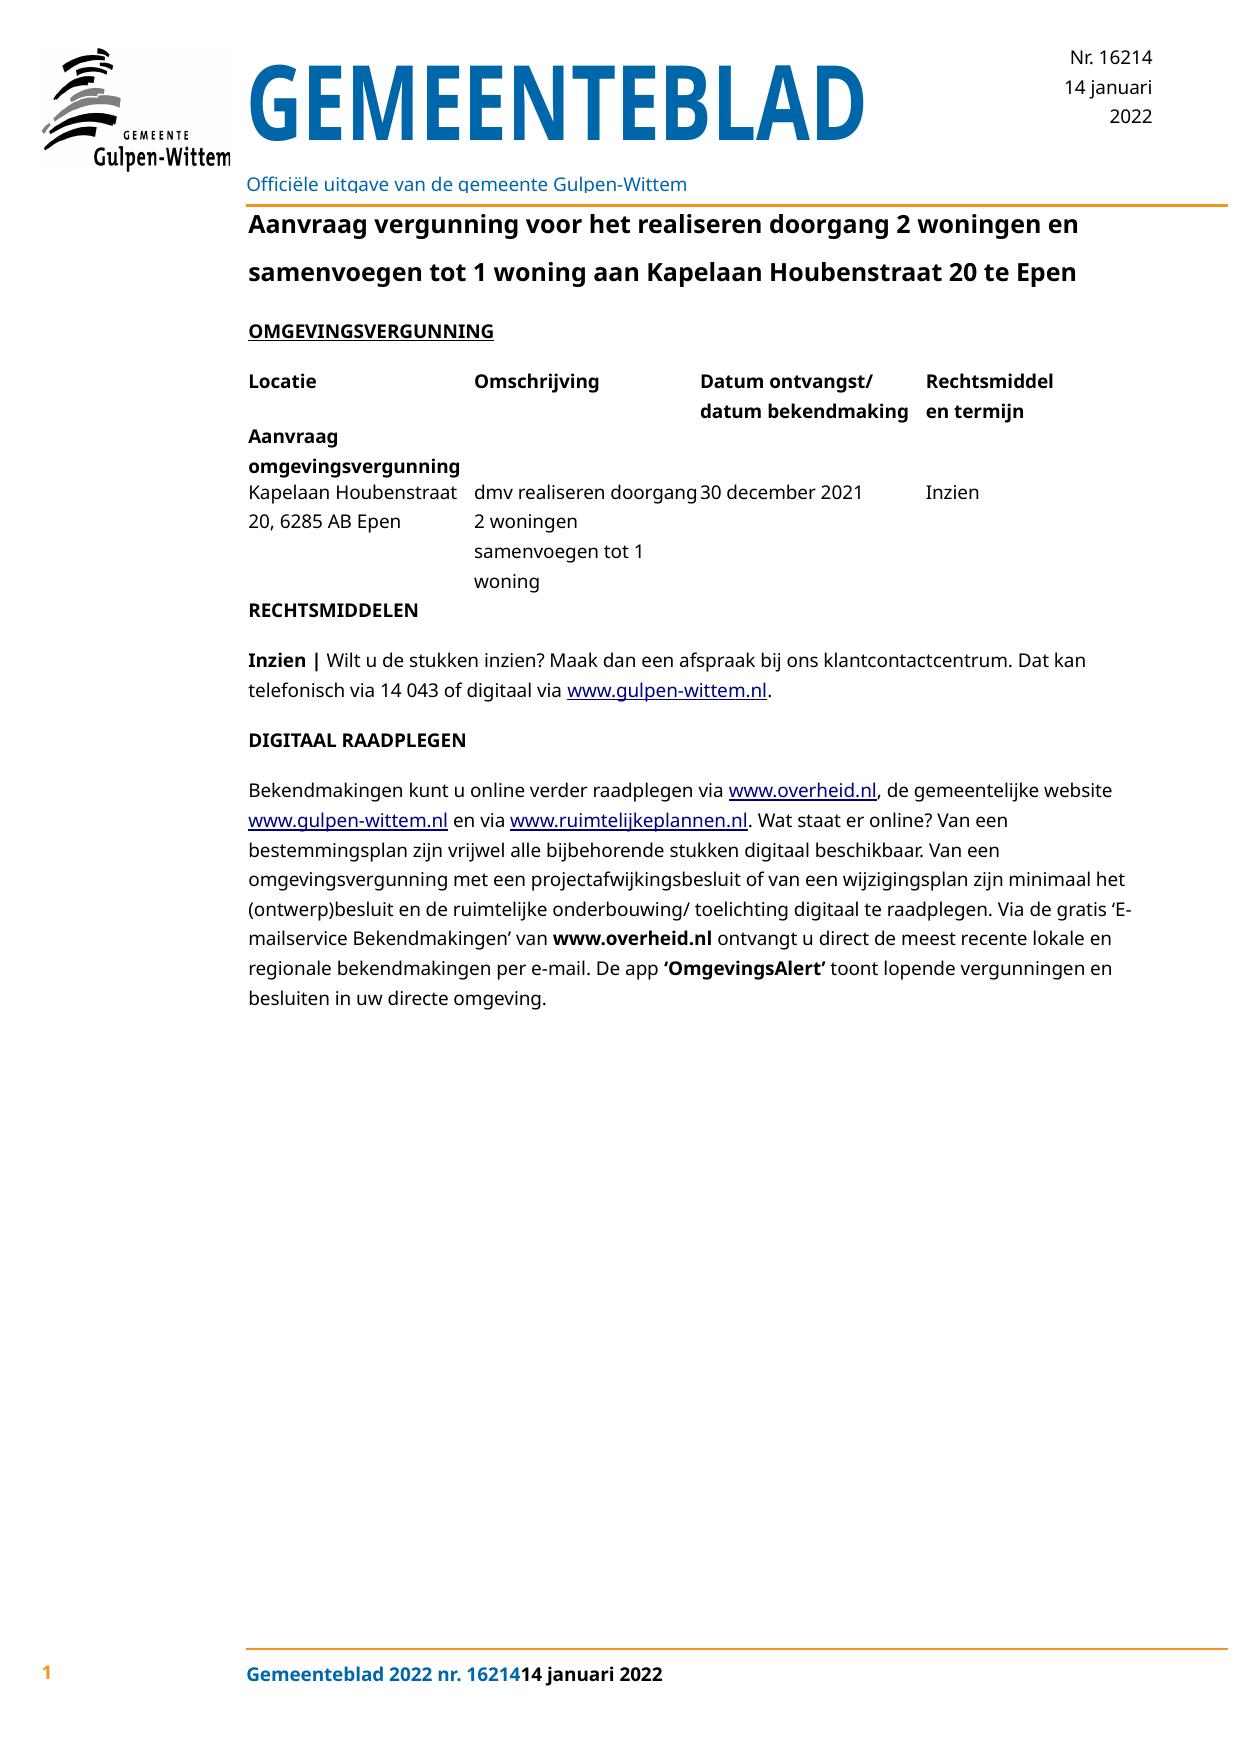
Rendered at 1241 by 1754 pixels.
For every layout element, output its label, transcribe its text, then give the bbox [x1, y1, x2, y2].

table_cell Aanvraag omgevingsvergunning [248, 424, 474, 479]
table_cell [700, 424, 926, 479]
text OMGEVINGSVERGUNNING [248, 318, 1152, 344]
text DIGITAAL RAADPLEGEN [248, 727, 1152, 753]
table_cell Kapelaan Houbenstraat 20, 6285 AB Epen [248, 479, 474, 593]
table_header Omschrijving [474, 369, 700, 424]
table_cell [926, 424, 1152, 479]
picture [41, 47, 231, 172]
text Bekendmakingen kunt u online verder raadplegen via www.overheid.nl, de gemeentelijke website www.gulpen-wittem.nl en via www.ruimtelijkeplannen.nl. Wat staat er online? Van een bestemmingsplan zijn vrijwel alle bijbehorende stukken digitaal beschikbaar. Van een omgevingsvergunning met een projectafwijkingsbesluit of van een wijzigingsplan zijn minimaal het (ontwerp)besluit en de ruimtelijke onderbouwing/ toelichting digitaal te raadplegen. Via de gratis ‘E-mailservice Bekendmakingen’ van www.overheid.nl ontvangt u direct de meest recente lokale en regionale bekendmakingen per e-mail. De app ‘OmgevingsAlert’ toont lopende vergunningen en besluiten in uw directe omgeving. [248, 778, 1152, 1010]
text Aanvraag vergunning voor het realiseren doorgang 2 woningen en samenvoegen tot 1 woning aan Kapelaan Houbenstraat 20 te Epen [248, 207, 1152, 288]
table_header Locatie [248, 369, 474, 424]
table_cell dmv realiseren doorgang 2 woningen samenvoegen tot 1 woning [474, 479, 700, 593]
table_header Datum ontvangst/ datum bekendmaking [700, 369, 926, 424]
text Inzien | Wilt u de stukken inzien? Maak dan een afspraak bij ons klantcontactcentrum. Dat kan telefonisch via 14 043 of digitaal via www.gulpen-wittem.nl. [248, 647, 1152, 702]
text RECHTSMIDDELEN [248, 597, 1152, 622]
table_header Rechtsmiddel en termijn [926, 369, 1152, 424]
table_cell 30 december 2021 [700, 479, 926, 593]
table_cell [474, 424, 700, 479]
table_cell Inzien [926, 479, 1152, 593]
